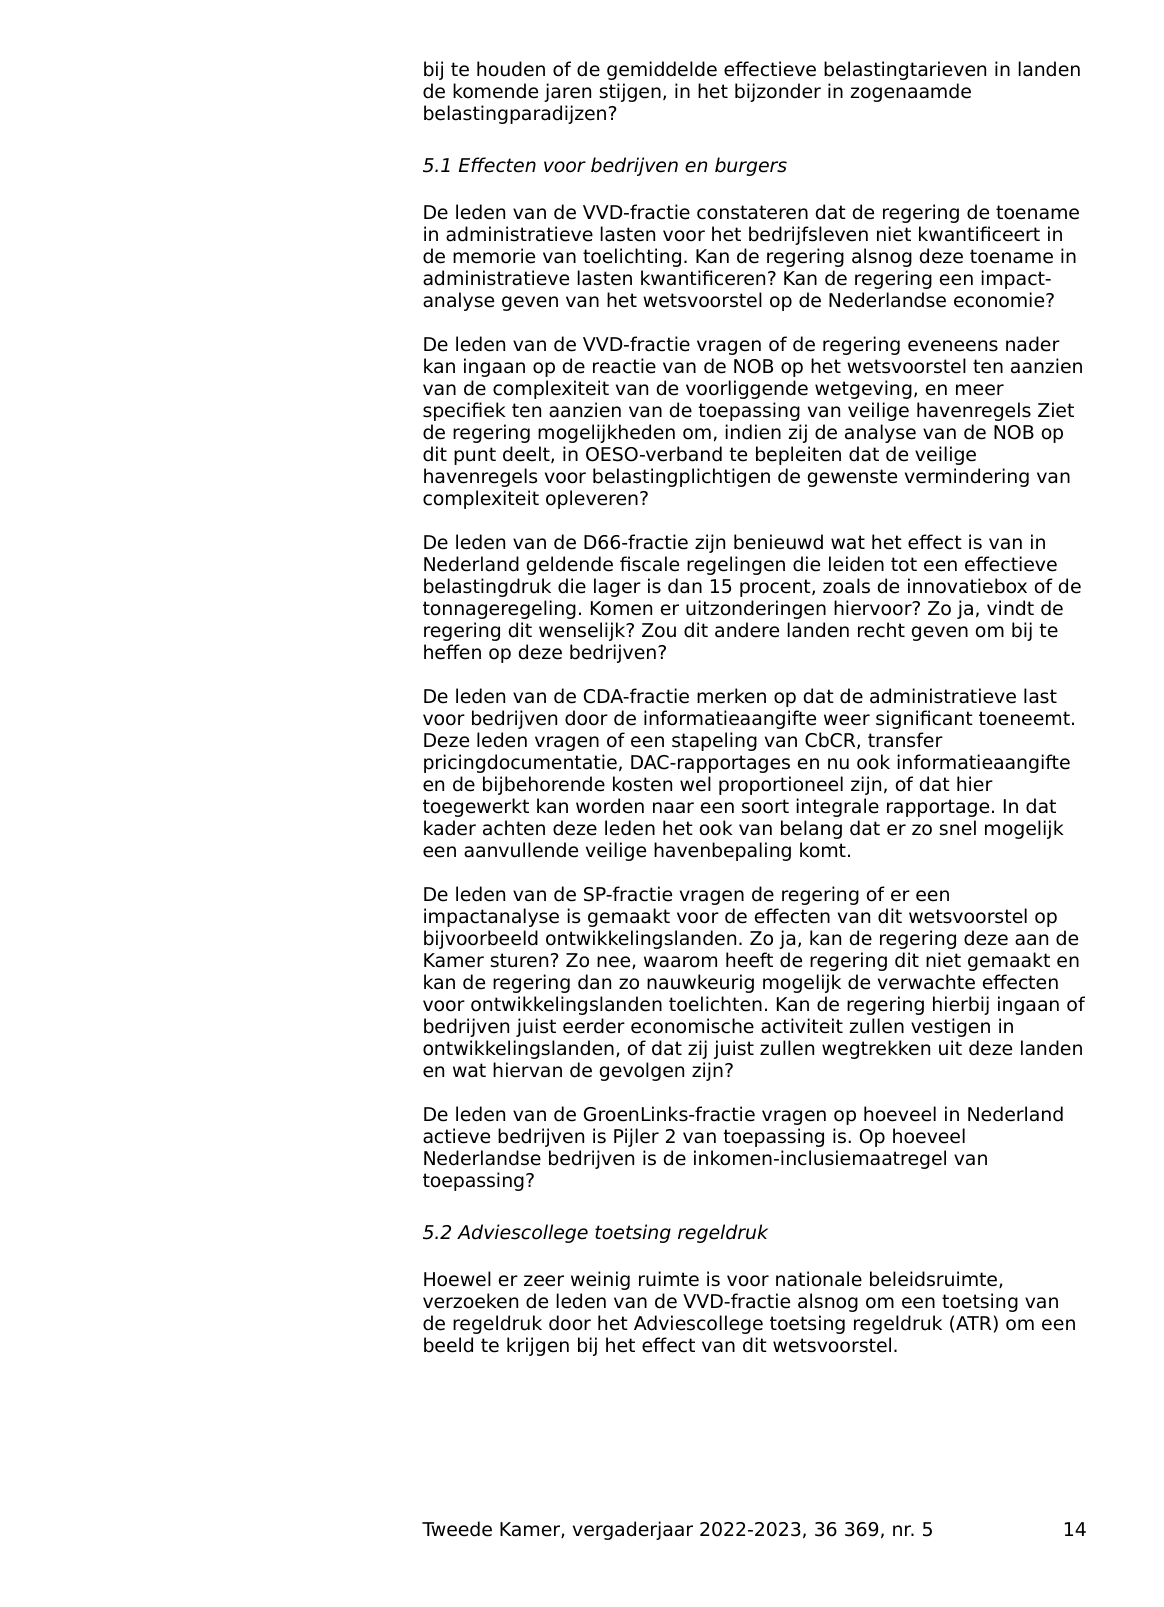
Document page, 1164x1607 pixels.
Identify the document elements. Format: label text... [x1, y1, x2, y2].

text De leden van de GroenLinks-fractie vragen op hoeveel in Nederland actieve bedrijven is Pijler 2 van toepassing is. Op hoeveel Nederlandse bedrijven is de inkomen-inclusiemaatregel van toepassing? [422, 1104, 1087, 1192]
subtitle 5.1 Effecten voor bedrijven en burgers [422, 155, 1087, 177]
text De leden van de VVD-fractie vragen of de regering eveneens nader kan ingaan op de reactie van de NOB op het wetsvoorstel ten aanzien van de complexiteit van de voorliggende wetgeving, en meer specifiek ten aanzien van de toepassing van veilige havenregels Ziet de regering mogelijkheden om, indien zij de analyse van de NOB op dit punt deelt, in OESO-verband te bepleiten dat de veilige havenregels voor belastingplichtigen de gewenste vermindering van complexiteit opleveren? [422, 334, 1087, 510]
subtitle 5.2 Adviescollege toetsing regeldruk [422, 1222, 1087, 1244]
text De leden van de CDA-fractie merken op dat de administratieve last voor bedrijven door de informatieaangifte weer significant toeneemt. Deze leden vragen of een stapeling van CbCR, transfer pricingdocumentatie, DAC-rapportages en nu ook informatieaangifte en de bijbehorende kosten wel proportioneel zijn, of dat hier toegewerkt kan worden naar een soort integrale rapportage. In dat kader achten deze leden het ook van belang dat er zo snel mogelijk een aanvullende veilige havenbepaling komt. [422, 686, 1087, 862]
text Hoewel er zeer weinig ruimte is voor nationale beleidsruimte, verzoeken de leden van de VVD-fractie alsnog om een toetsing van de regeldruk door het Adviescollege toetsing regeldruk (ATR) om een beeld te krijgen bij het effect van dit wetsvoorstel. [422, 1269, 1087, 1357]
text De leden van de D66-fractie zijn benieuwd wat het effect is van in Nederland geldende fiscale regelingen die leiden tot een effectieve belastingdruk die lager is dan 15 procent, zoals de innovatiebox of de tonnageregeling. Komen er uitzonderingen hiervoor? Zo ja, vindt de regering dit wenselijk? Zou dit andere landen recht geven om bij te heffen op deze bedrijven? [422, 532, 1087, 664]
text bij te houden of de gemiddelde effectieve belastingtarieven in landen de komende jaren stijgen, in het bijzonder in zogenaamde belastingparadijzen? [422, 59, 1087, 125]
text De leden van de SP-fractie vragen de regering of er een impactanalyse is gemaakt voor de effecten van dit wetsvoorstel op bijvoorbeeld ontwikkelingslanden. Zo ja, kan de regering deze aan de Kamer sturen? Zo nee, waarom heeft de regering dit niet gemaakt en kan de regering dan zo nauwkeurig mogelijk de verwachte effecten voor ontwikkelingslanden toelichten. Kan de regering hierbij ingaan of bedrijven juist eerder economische activiteit zullen vestigen in ontwikkelingslanden, of dat zij juist zullen wegtrekken uit deze landen en wat hiervan de gevolgen zijn? [422, 884, 1087, 1082]
text De leden van de VVD-fractie constateren dat de regering de toename in administratieve lasten voor het bedrijfsleven niet kwantificeert in de memorie van toelichting. Kan de regering alsnog deze toename in administratieve lasten kwantificeren? Kan de regering een impact-analyse geven van het wetsvoorstel op de Nederlandse economie? [422, 202, 1087, 312]
